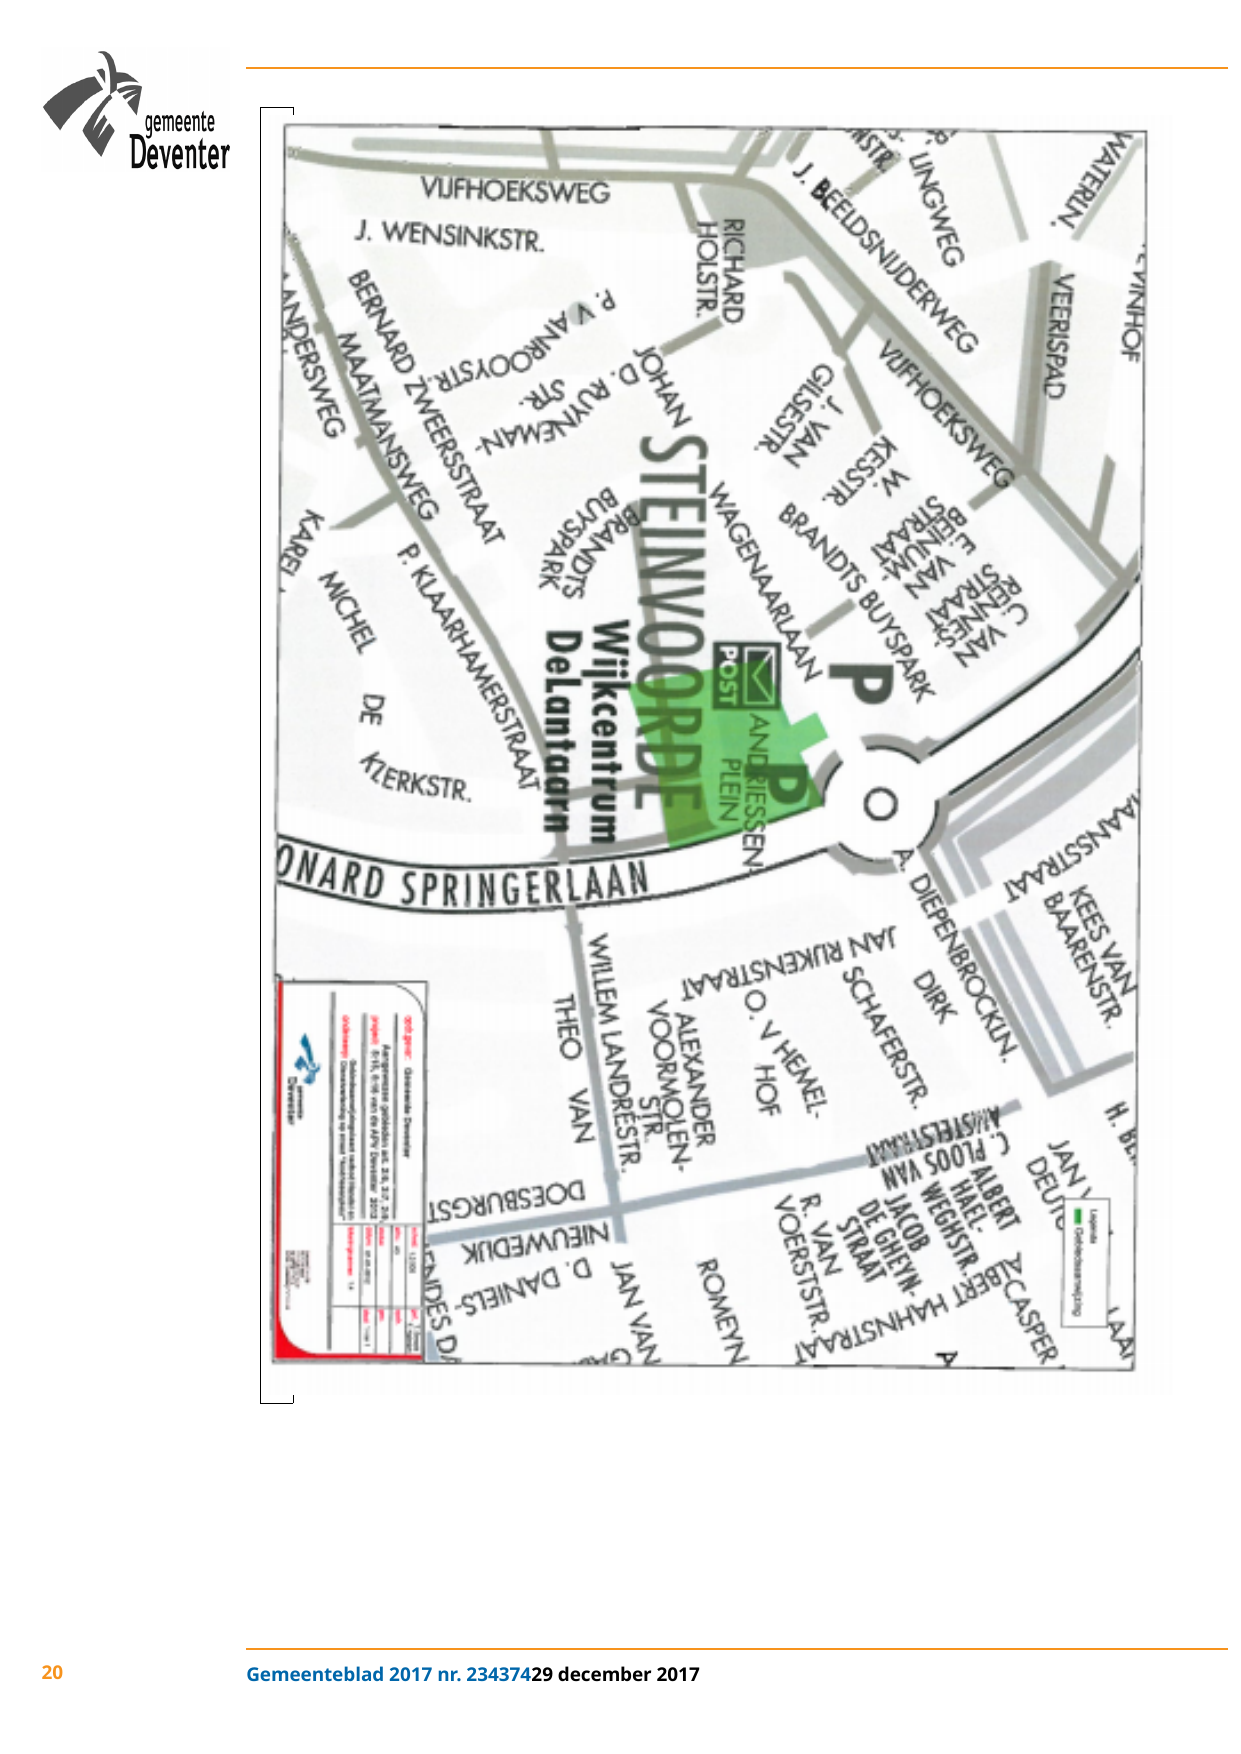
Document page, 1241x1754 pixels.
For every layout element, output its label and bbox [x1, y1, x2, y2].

picture [41, 47, 231, 172]
picture [268, 115, 1173, 1395]
